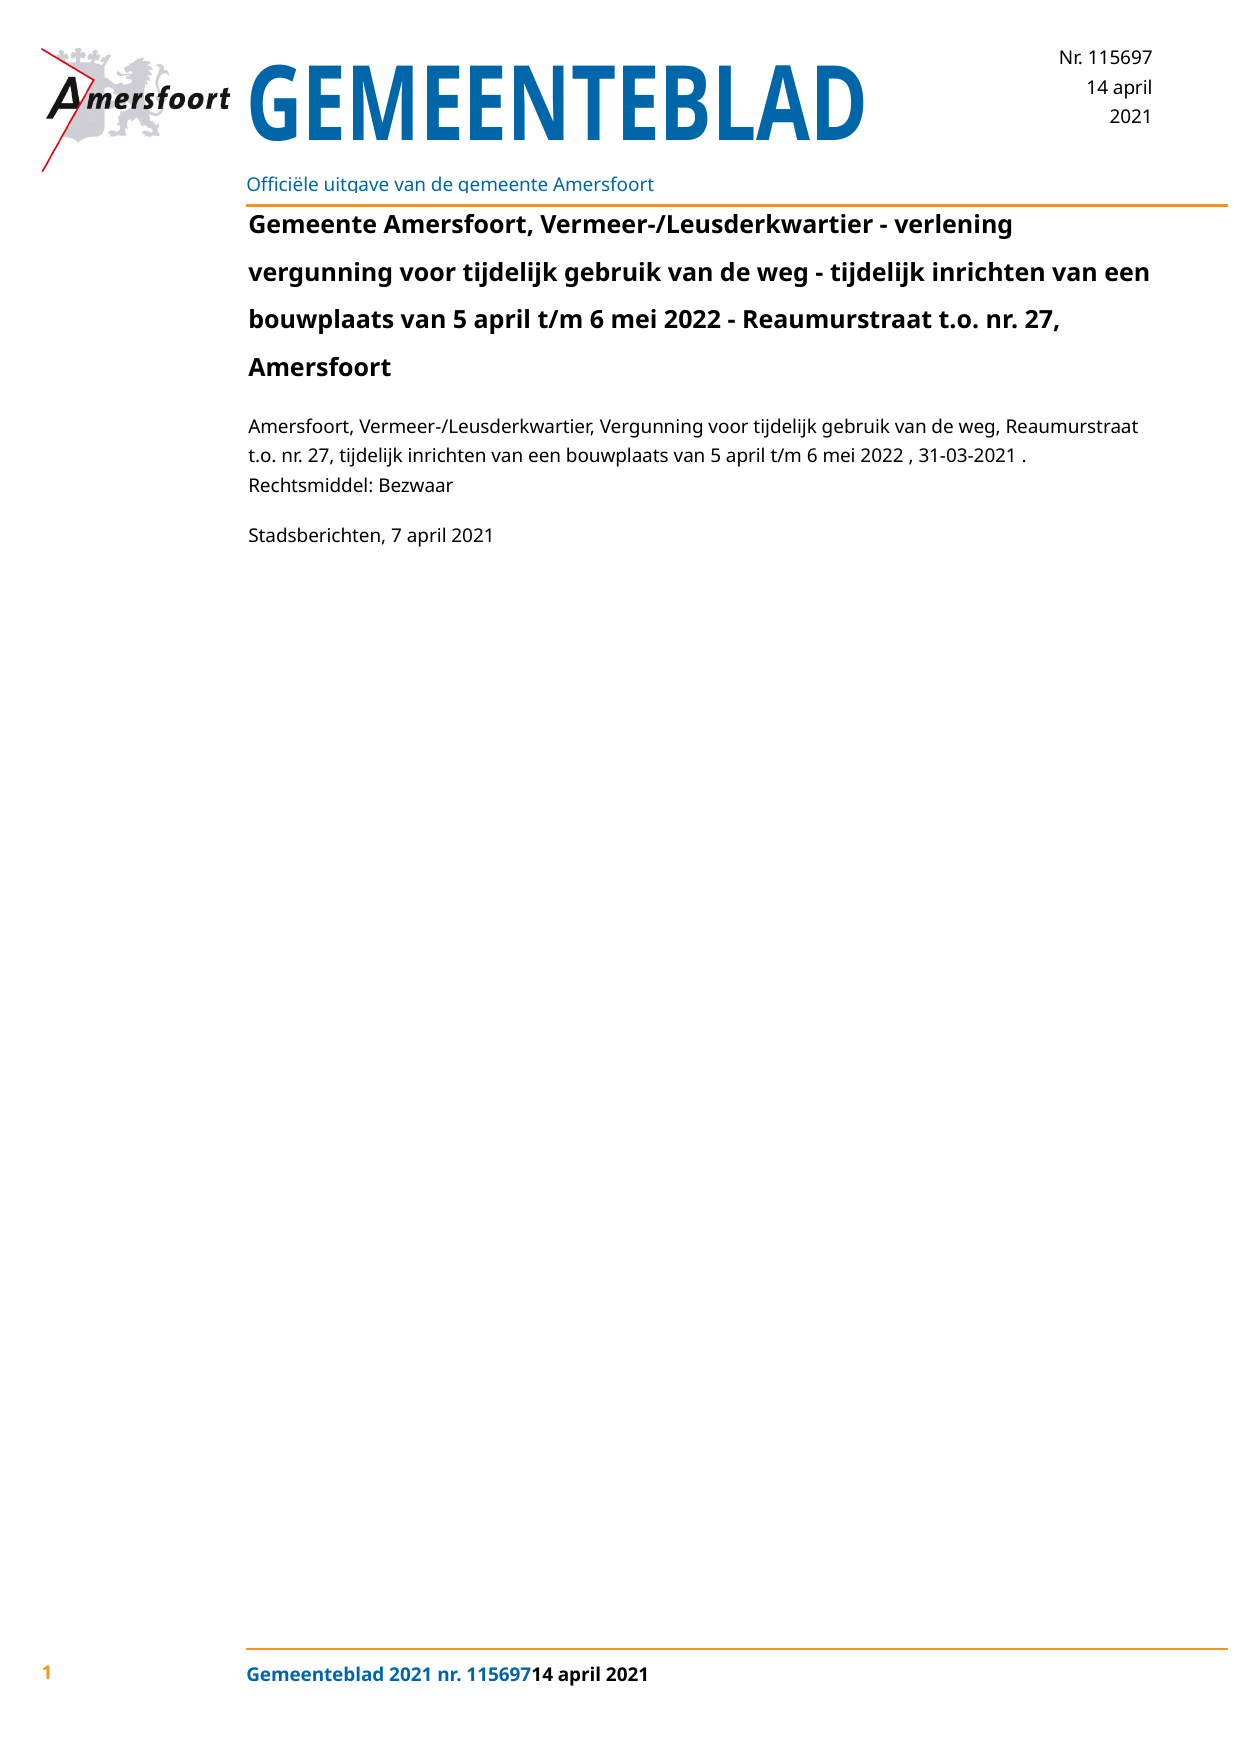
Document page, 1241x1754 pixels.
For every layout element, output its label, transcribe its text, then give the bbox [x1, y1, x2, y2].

picture [41, 47, 231, 172]
text Amersfoort, Vermeer-/Leusderkwartier, Vergunning voor tijdelijk gebruik van de weg, Reaumurstraat t.o. nr. 27, tijdelijk inrichten van een bouwplaats van 5 april t/m 6 mei 2022 , 31-03-2021 . Rechtsmiddel: Bezwaar [248, 413, 1152, 498]
text Gemeente Amersfoort, Vermeer-/Leusderkwartier - verlening vergunning voor tijdelijk gebruik van de weg - tijdelijk inrichten van een bouwplaats van 5 april t/m 6 mei 2022 - Reaumurstraat t.o. nr. 27, Amersfoort [248, 207, 1152, 384]
text Stadsberichten, 7 april 2021 [248, 523, 1152, 548]
